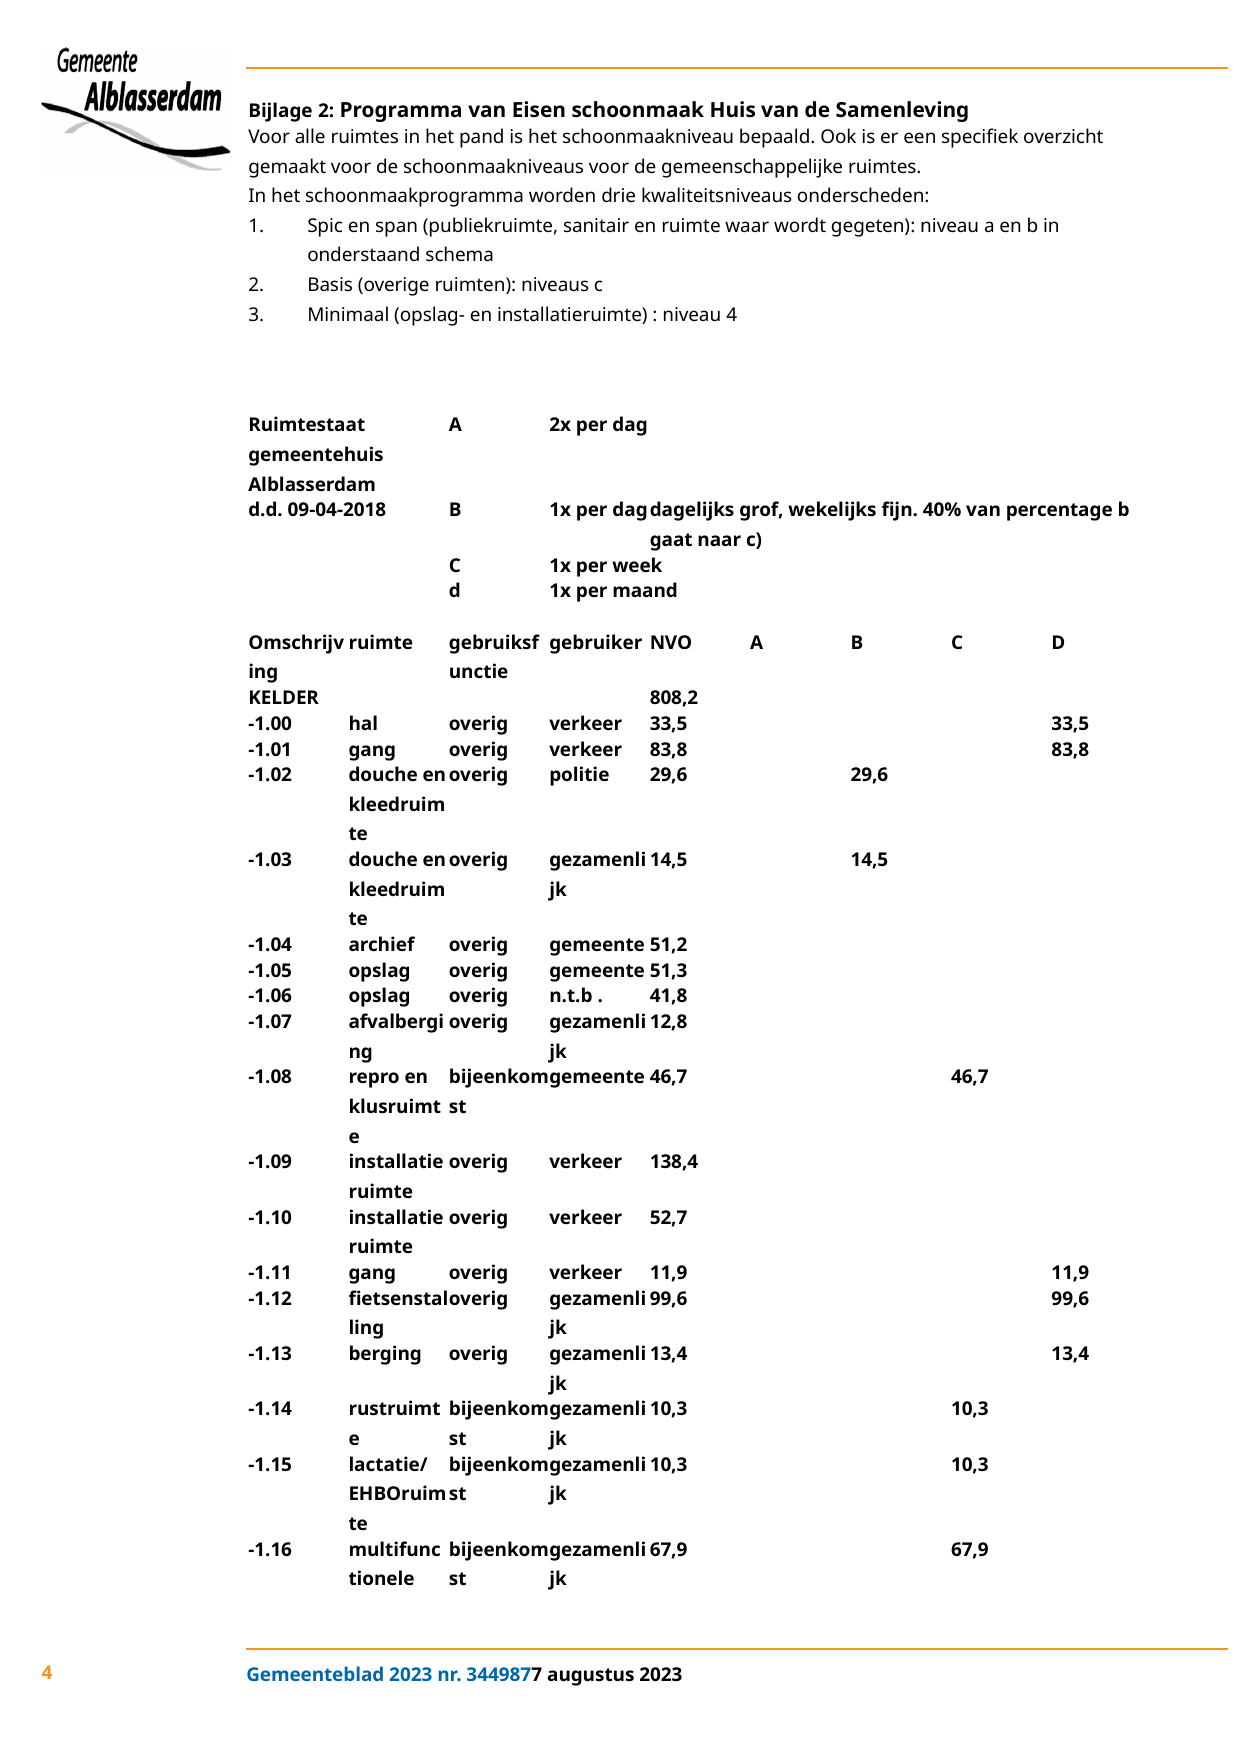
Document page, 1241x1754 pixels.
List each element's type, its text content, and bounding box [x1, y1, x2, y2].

table_cell overig [449, 710, 549, 736]
table_cell ‐1.13 [248, 1340, 348, 1396]
table_cell B [449, 496, 549, 552]
table_cell 13,4 [1051, 1340, 1152, 1396]
table_cell [1051, 1451, 1152, 1536]
table_cell [850, 983, 951, 1008]
table_cell 138,4 [650, 1149, 750, 1204]
table_cell [750, 1396, 850, 1451]
table_cell ‐1.05 [248, 957, 348, 983]
table_cell [1051, 1009, 1152, 1064]
table_cell overig [449, 846, 549, 931]
table_cell gezamenlijk [549, 1396, 649, 1451]
table_cell [951, 386, 1051, 412]
table_cell ‐1.02 [248, 761, 348, 846]
table_cell [1051, 412, 1152, 496]
table_cell [850, 1285, 951, 1340]
table_cell [750, 1340, 850, 1396]
table_cell [750, 412, 850, 496]
table_cell [951, 761, 1051, 846]
table_cell 1x per dag [549, 496, 649, 552]
table_cell overig [449, 1009, 549, 1064]
table_cell [650, 386, 750, 412]
table_cell [750, 386, 850, 412]
table_header [951, 360, 1051, 386]
table_cell ‐1.11 [248, 1259, 348, 1285]
table_cell 10,3 [650, 1396, 750, 1451]
table_cell 46,7 [951, 1064, 1051, 1149]
table_cell bijeenkomst [449, 1064, 549, 1149]
table_cell douche en kleedruimte [348, 761, 449, 846]
table_cell gemeente [549, 1064, 649, 1149]
table_cell [1051, 957, 1152, 983]
table_cell [850, 1009, 951, 1064]
table_cell A [750, 629, 850, 684]
table_cell gezamenlijk [549, 1340, 649, 1396]
table_header [850, 360, 951, 386]
table_cell [750, 1259, 850, 1285]
table_cell [650, 603, 750, 629]
table_cell [449, 386, 549, 412]
table_cell NVO [650, 629, 750, 684]
table_cell gebruiksfunctie [449, 629, 549, 684]
table_cell Ruimtestaat gemeentehuis Alblasserdam [248, 412, 449, 496]
table_cell [850, 710, 951, 736]
table_cell 33,5 [650, 710, 750, 736]
table_cell [1051, 1396, 1152, 1451]
table_cell ‐1.06 [248, 983, 348, 1008]
table_cell [1051, 1536, 1152, 1591]
table_cell multifunctionele [348, 1536, 449, 1591]
table_cell lactatie/EHBOruimte [348, 1451, 449, 1536]
table_cell [951, 1340, 1051, 1396]
table_cell overig [449, 931, 549, 957]
table_cell [850, 578, 951, 603]
table_cell 14,5 [850, 846, 951, 931]
table_cell douche en kleedruimte [348, 846, 449, 931]
table_cell ‐1.04 [248, 931, 348, 957]
table_cell [1051, 578, 1152, 603]
table_cell fietsenstalling [348, 1285, 449, 1340]
table_cell [750, 1149, 850, 1204]
table_cell [951, 684, 1051, 710]
table_cell ‐1.00 [248, 710, 348, 736]
table_cell [951, 710, 1051, 736]
table_cell [951, 552, 1051, 577]
table_cell 10,3 [650, 1451, 750, 1536]
table_cell [750, 710, 850, 736]
table_cell [750, 957, 850, 983]
table_header [1051, 360, 1152, 386]
table_cell 83,8 [650, 736, 750, 761]
table_cell installatieruimte [348, 1149, 449, 1204]
table_header [650, 360, 750, 386]
table_cell [750, 684, 850, 710]
table_cell [549, 603, 649, 629]
table_cell berging [348, 1340, 449, 1396]
table_cell overig [449, 1204, 549, 1259]
table_cell 10,3 [951, 1451, 1051, 1536]
table_cell [449, 603, 549, 629]
table_cell dagelijks grof, wekelijks fijn. 40% van percentage b gaat naar c) [650, 496, 1152, 552]
table_cell overig [449, 1259, 549, 1285]
table_cell [951, 412, 1051, 496]
table_cell [1051, 846, 1152, 931]
table_cell [850, 931, 951, 957]
table_cell [850, 1204, 951, 1259]
table_cell [750, 603, 850, 629]
text Voor alle ruimtes in het pand is het schoonmaakniveau bepaald. Ook is er een specifiek overzicht gemaakt voor de schoonmaakniveaus voor de gemeenschappelijke ruimtes. [248, 123, 1152, 179]
table_cell n.t.b . [549, 983, 649, 1008]
table_cell 11,9 [650, 1259, 750, 1285]
table_cell C [449, 552, 549, 577]
table_cell verkeer [549, 1204, 649, 1259]
table_cell [1051, 1149, 1152, 1204]
table_cell [750, 736, 850, 761]
table_cell [951, 1285, 1051, 1340]
table_cell [850, 1064, 951, 1149]
table_cell [1051, 1064, 1152, 1149]
table_cell [850, 684, 951, 710]
table_cell [750, 1204, 850, 1259]
table_cell [348, 386, 449, 412]
table_cell [850, 386, 951, 412]
table_cell [951, 1204, 1051, 1259]
table_cell gemeente [549, 957, 649, 983]
table_cell ‐1.07 [248, 1009, 348, 1064]
table_cell [850, 1451, 951, 1536]
table_cell [850, 957, 951, 983]
text In het schoonmaakprogramma worden drie kwaliteitsniveaus onderscheden: [248, 182, 1152, 208]
table_cell gebruiker [549, 629, 649, 684]
table_cell ‐1.10 [248, 1204, 348, 1259]
table_cell 67,9 [951, 1536, 1051, 1591]
table_header [449, 360, 549, 386]
table_cell ‐1.15 [248, 1451, 348, 1536]
table_cell [1051, 931, 1152, 957]
table_cell Omschrijving [248, 629, 348, 684]
table_cell 99,6 [650, 1285, 750, 1340]
table_cell [850, 1536, 951, 1591]
table_cell 33,5 [1051, 710, 1152, 736]
list Basis (overige ruimten): niveaus c [248, 271, 1152, 297]
table_cell ‐1.12 [248, 1285, 348, 1340]
table_cell opslag [348, 983, 449, 1008]
table_cell d.d. 09-04-2018 [248, 496, 449, 552]
table_cell gezamenlijk [549, 1536, 649, 1591]
table_cell 1x per maand [549, 578, 750, 603]
table_cell 11,9 [1051, 1259, 1152, 1285]
table_cell [850, 1340, 951, 1396]
table_cell [850, 736, 951, 761]
table_cell 51,2 [650, 931, 750, 957]
table_cell [1051, 684, 1152, 710]
table_cell 46,7 [650, 1064, 750, 1149]
table_cell ‐1.14 [248, 1396, 348, 1451]
table_cell overig [449, 983, 549, 1008]
table_cell 29,6 [650, 761, 750, 846]
table_cell archief [348, 931, 449, 957]
table_cell overig [449, 957, 549, 983]
table_cell [850, 1259, 951, 1285]
table_header [348, 360, 449, 386]
table_cell 67,9 [650, 1536, 750, 1591]
text Bijlage 2: Programma van Eisen schoonmaak Huis van de Samenleving [248, 95, 1152, 123]
table_cell 1x per week [549, 552, 750, 577]
table_cell overig [449, 1340, 549, 1396]
table_cell [750, 931, 850, 957]
table_cell [1051, 983, 1152, 1008]
table_cell [750, 1285, 850, 1340]
table_cell [1051, 552, 1152, 577]
table_cell [750, 552, 850, 577]
table_cell [951, 1009, 1051, 1064]
table_cell rustruimte [348, 1396, 449, 1451]
table_cell [850, 552, 951, 577]
table_cell 13,4 [650, 1340, 750, 1396]
table_cell opslag [348, 957, 449, 983]
table_cell [750, 1451, 850, 1536]
table_cell KELDER [248, 684, 348, 710]
table_cell [951, 1259, 1051, 1285]
table_cell [951, 957, 1051, 983]
table_cell [951, 1149, 1051, 1204]
table_cell [750, 578, 850, 603]
table_cell overig [449, 1285, 549, 1340]
table_cell [951, 736, 1051, 761]
table_cell 41,8 [650, 983, 750, 1008]
table_cell verkeer [549, 1259, 649, 1285]
table_cell [248, 386, 348, 412]
table_cell 99,6 [1051, 1285, 1152, 1340]
table_cell 2x per dag [549, 412, 649, 496]
table_cell gang [348, 736, 449, 761]
table_cell gezamenlijk [549, 1285, 649, 1340]
table_cell gezamenlijk [549, 846, 649, 931]
table_cell [850, 412, 951, 496]
table_cell verkeer [549, 1149, 649, 1204]
list Minimaal (opslag- en installatieruimte) : niveau 4 [248, 301, 1152, 327]
table_cell [549, 386, 649, 412]
table_cell A [449, 412, 549, 496]
table_cell [850, 1396, 951, 1451]
table_cell verkeer [549, 710, 649, 736]
table_cell 83,8 [1051, 736, 1152, 761]
table_cell 51,3 [650, 957, 750, 983]
table_cell [248, 578, 348, 603]
table_header [549, 360, 649, 386]
table_cell gemeente [549, 931, 649, 957]
table_cell [850, 603, 951, 629]
table_header [750, 360, 850, 386]
table_cell [951, 846, 1051, 931]
table_cell [750, 1009, 850, 1064]
table_cell [750, 1064, 850, 1149]
table_cell gezamenlijk [549, 1009, 649, 1064]
table_cell d [449, 578, 549, 603]
table_cell overig [449, 1149, 549, 1204]
table_cell [1051, 761, 1152, 846]
table_cell [1051, 1204, 1152, 1259]
table_cell installatieruimte [348, 1204, 449, 1259]
table_cell overig [449, 736, 549, 761]
table_cell repro en klusruimte [348, 1064, 449, 1149]
table_cell B [850, 629, 951, 684]
list Spic en span (publiekruimte, sanitair en ruimte waar wordt gegeten): niveau a en b in onderstaand schema [248, 212, 1152, 267]
table_cell overig [449, 761, 549, 846]
table_cell [650, 412, 750, 496]
table_cell [348, 684, 449, 710]
table_cell C [951, 629, 1051, 684]
table_cell 52,7 [650, 1204, 750, 1259]
table_header [248, 360, 348, 386]
table_cell ‐1.03 [248, 846, 348, 931]
table_cell gezamenlijk [549, 1451, 649, 1536]
table_cell hal [348, 710, 449, 736]
table_cell ‐1.08 [248, 1064, 348, 1149]
picture [41, 47, 231, 172]
table_cell [951, 578, 1051, 603]
table_cell ruimte [348, 629, 449, 684]
table_cell bijeenkomst [449, 1396, 549, 1451]
table_cell 808,2 [650, 684, 750, 710]
table_cell [750, 1536, 850, 1591]
table_cell [1051, 603, 1152, 629]
table_cell 10,3 [951, 1396, 1051, 1451]
table_cell [850, 1149, 951, 1204]
table_cell ‐1.16 [248, 1536, 348, 1591]
table_cell [750, 983, 850, 1008]
table_cell [750, 846, 850, 931]
table_cell 29,6 [850, 761, 951, 846]
table_cell [951, 931, 1051, 957]
table_cell [750, 761, 850, 846]
table_cell ‐1.01 [248, 736, 348, 761]
table_cell D [1051, 629, 1152, 684]
table_cell [248, 552, 348, 577]
table_cell gang [348, 1259, 449, 1285]
table_cell bijeenkomst [449, 1451, 549, 1536]
table_cell [449, 684, 549, 710]
table_cell [348, 552, 449, 577]
table_cell 12,8 [650, 1009, 750, 1064]
table_cell [348, 603, 449, 629]
table_cell ‐1.09 [248, 1149, 348, 1204]
table_cell bijeenkomst [449, 1536, 549, 1591]
table_cell [549, 684, 649, 710]
table_cell verkeer [549, 736, 649, 761]
table_cell afvalberging [348, 1009, 449, 1064]
table_cell [951, 983, 1051, 1008]
table_cell [348, 578, 449, 603]
table_cell [951, 603, 1051, 629]
table_cell politie [549, 761, 649, 846]
table_cell [1051, 386, 1152, 412]
table_cell [248, 603, 348, 629]
table_cell 14,5 [650, 846, 750, 931]
